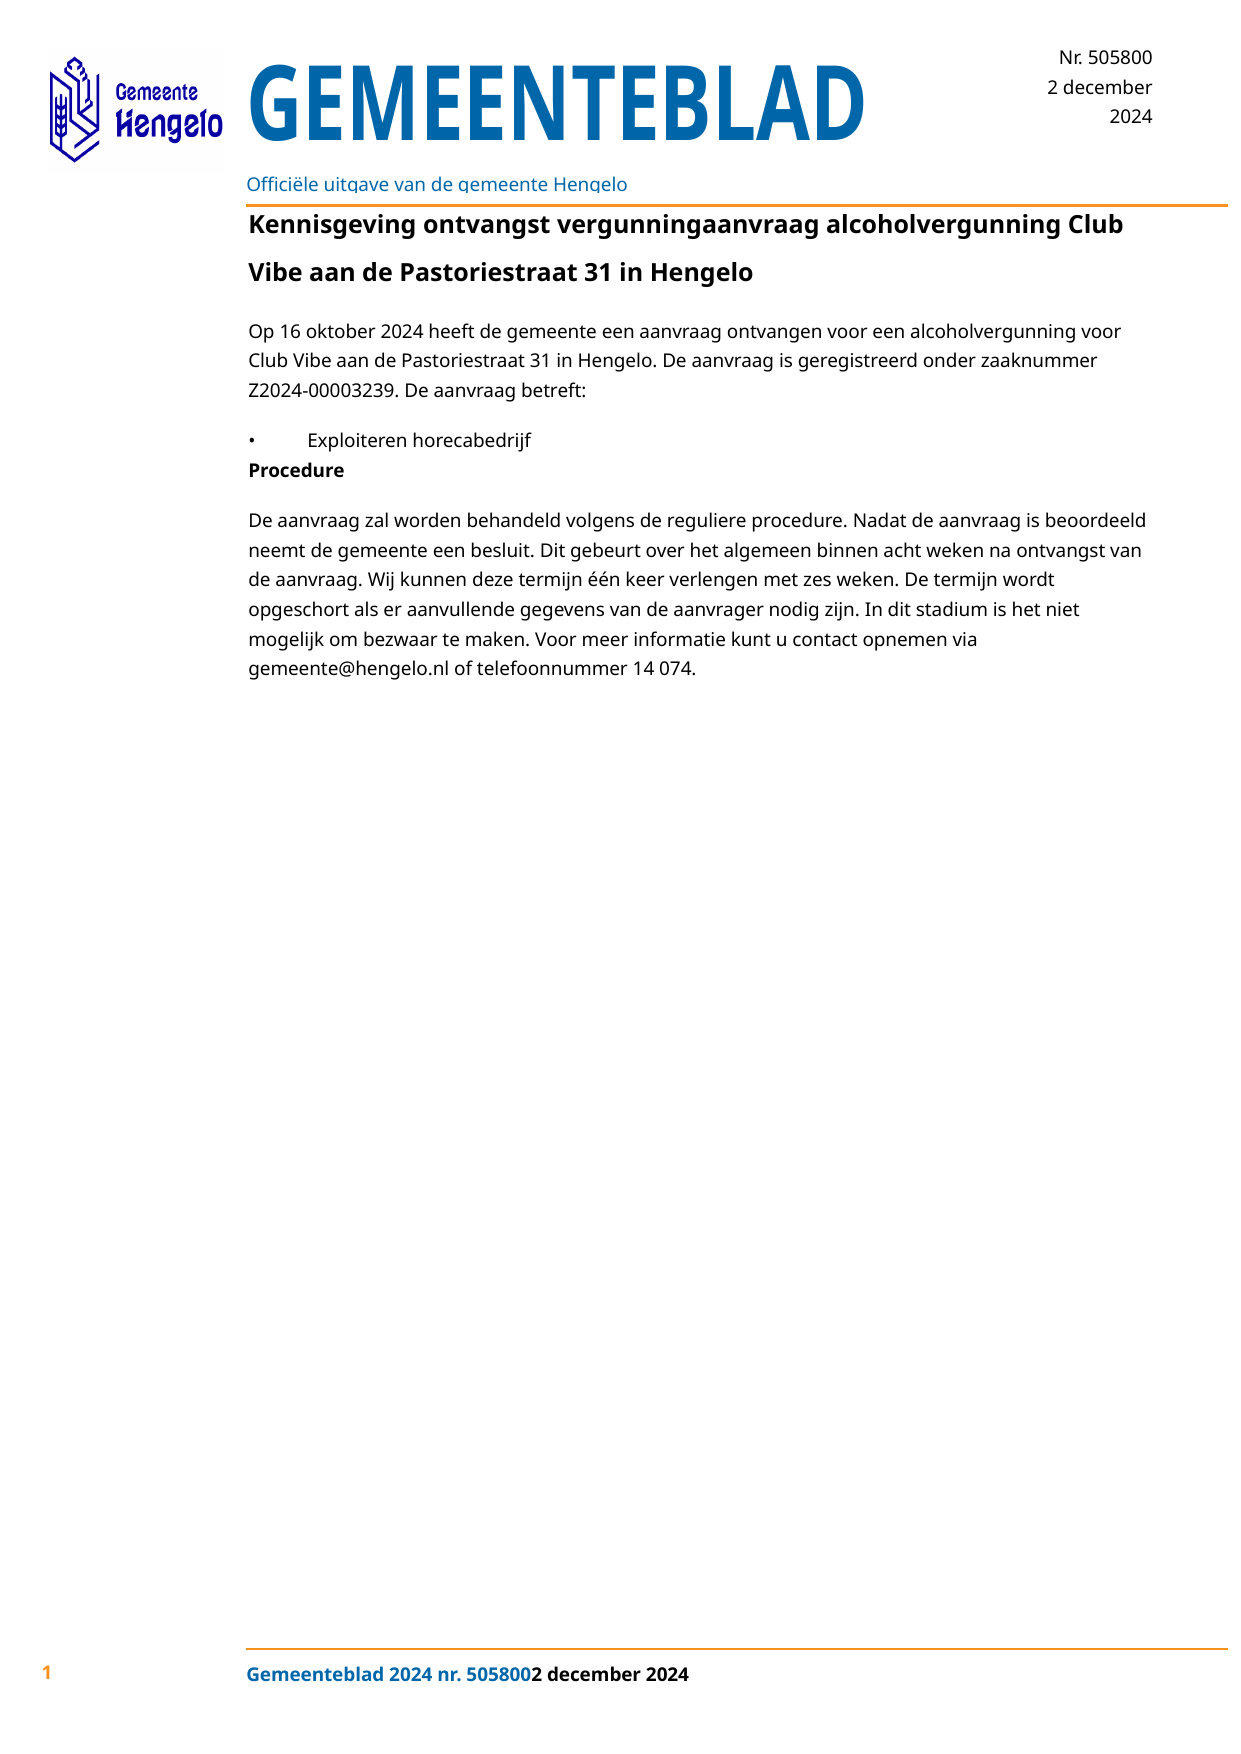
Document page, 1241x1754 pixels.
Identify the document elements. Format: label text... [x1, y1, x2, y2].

text Procedure [248, 457, 1152, 483]
text Kennisgeving ontvangst vergunningaanvraag alcoholvergunning Club Vibe aan de Pastoriestraat 31 in Hengelo [248, 207, 1152, 288]
text De aanvraag zal worden behandeld volgens de reguliere procedure. Nadat de aanvraag is beoordeeld neemt de gemeente een besluit. Dit gebeurt over het algemeen binnen acht weken na ontvangst van de aanvraag. Wij kunnen deze termijn één keer verlengen met zes weken. De termijn wordt opgeschort als er aanvullende gegevens van de aanvrager nodig zijn. In dit stadium is het niet mogelijk om bezwaar te maken. Voor meer informatie kunt u contact opnemen via gemeente@hengelo.nl of telefoonnummer 14 074. [248, 507, 1152, 681]
list Exploiteren horecabedrijf [248, 427, 1152, 453]
text Op 16 oktober 2024 heeft de gemeente een aanvraag ontvangen voor een alcoholvergunning voor Club Vibe aan de Pastoriestraat 31 in Hengelo. De aanvraag is geregistreerd onder zaaknummer Z2024-00003239. De aanvraag betreft: [248, 318, 1152, 403]
picture [41, 47, 231, 172]
